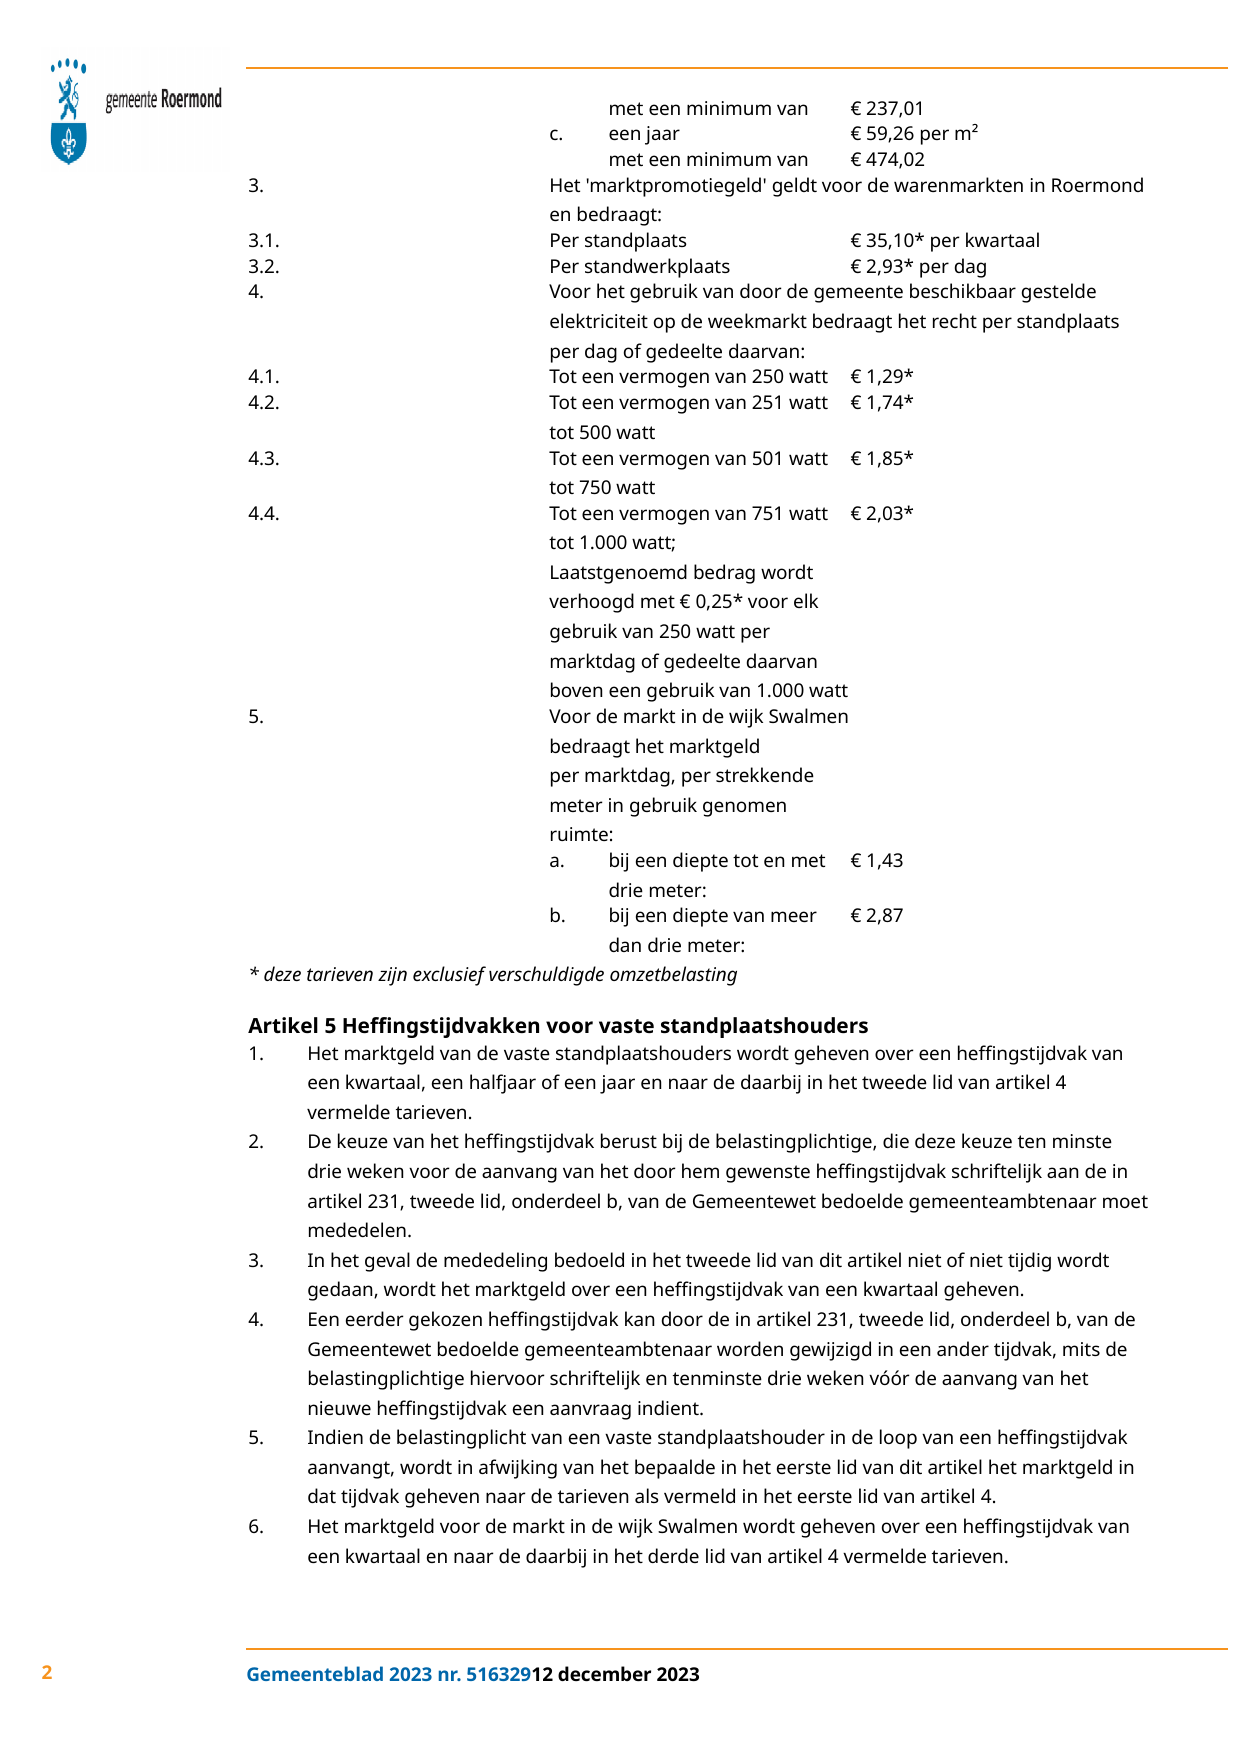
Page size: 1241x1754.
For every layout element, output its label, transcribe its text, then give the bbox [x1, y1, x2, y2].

table_cell [248, 95, 549, 172]
table_cell Tot een vermogen van 251 watt tot 500 watt [549, 389, 850, 445]
table_cell Per standwerkplaats [549, 253, 850, 279]
table_cell Voor het gebruik van door de gemeente beschikbaar gestelde elektriciteit op de weekmarkt bedraagt het recht per standplaats per dag of gedeelte daarvan: [549, 279, 1152, 364]
table_cell € 2,93* per dag [850, 253, 1152, 279]
table_cell 4. [248, 279, 549, 364]
table_cell Tot een vermogen van 250 watt [549, 364, 850, 389]
list Het marktgeld voor de markt in de wijk Swalmen wordt geheven over een heffingstijdvak van een kwartaal en naar de daarbij in het derde lid van artikel 4 vermelde tarieven. [248, 1513, 1152, 1569]
table_cell Tot een vermogen van 751 watt tot 1.000 watt; Laatstgenoemd bedrag wordt verhoogd met € 0,25* voor elk gebruik van 250 watt per marktdag of gedeelte daarvan boven een gebruik van 1.000 watt [549, 500, 850, 703]
list Indien de belastingplicht van een vaste standplaatshouder in de loop van een heffingstijdvak aanvangt, wordt in afwijking van het bepaalde in het eerste lid van dit artikel het marktgeld in dat tijdvak geheven naar de tarieven als vermeld in het eerste lid van artikel 4. [248, 1424, 1152, 1509]
list In het geval de mededeling bedoeld in het tweede lid van dit artikel niet of niet tijdig wordt gedaan, wordt het marktgeld over een heffingstijdvak van een kwartaal geheven. [248, 1247, 1152, 1302]
table_cell met een minimum van [549, 95, 850, 121]
table_cell met een minimum van [549, 146, 850, 172]
table_cell € 237,01 [850, 95, 1152, 121]
list Het marktgeld van de vaste standplaatshouders wordt geheven over een heffingstijdvak van een kwartaal, een halfjaar of een jaar en naar de daarbij in het tweede lid van artikel 4 vermelde tarieven. [248, 1040, 1152, 1125]
list De keuze van het heffingstijdvak berust bij de belastingplichtige, die deze keuze ten minste drie weken voor de aanvang van het door hem gewenste heffingstijdvak schriftelijk aan de in artikel 231, tweede lid, onderdeel b, van de Gemeentewet bedoelde gemeenteambtenaar moet mededelen. [248, 1129, 1152, 1243]
table_cell € 35,10* per kwartaal [850, 227, 1152, 253]
table_cell € 1,74* [850, 389, 1152, 445]
table_cell [850, 703, 1152, 847]
table_cell Per standplaats [549, 227, 850, 253]
list Een eerder gekozen heffingstijdvak kan door de in artikel 231, tweede lid, onderdeel b, van de Gemeentewet bedoelde gemeenteambtenaar worden gewijzigd in een ander tijdvak, mits de belastingplichtige hiervoor schriftelijk en tenminste drie weken vóór de aanvang van het nieuwe heffingstijdvak een aanvraag indient. [248, 1306, 1152, 1421]
picture [41, 47, 231, 172]
table_cell € 2,03* [850, 500, 1152, 703]
table_cell 3.2. [248, 253, 549, 279]
table_cell bij een diepte tot en met drie meter: [549, 847, 850, 903]
table_cell € 1,29* [850, 364, 1152, 389]
text Artikel 5 Heffingstijdvakken voor vaste standplaatshouders [248, 1012, 1152, 1040]
table_cell € 59,26 per m² [850, 121, 1152, 146]
table_cell 4.4. [248, 500, 549, 703]
table_cell € 2,87 [850, 903, 1152, 958]
table_cell 3. [248, 172, 549, 227]
table_cell Het 'marktpromotiegeld' geldt voor de warenmarkten in Roermond en bedraagt: [549, 172, 1152, 227]
table_cell Tot een vermogen van 501 watt tot 750 watt [549, 445, 850, 500]
table_cell 3.1. [248, 227, 549, 253]
table_cell Voor de markt in de wijk Swalmen bedraagt het marktgeld per marktdag, per strekkende meter in gebruik genomen ruimte: [549, 703, 850, 847]
table_cell € 1,43 [850, 847, 1152, 903]
table_cell een jaar [549, 121, 850, 146]
table_cell € 1,85* [850, 445, 1152, 500]
table_cell 4.2. [248, 389, 549, 445]
table_cell bij een diepte van meer dan drie meter: [549, 903, 850, 958]
table_cell 4.3. [248, 445, 549, 500]
table_cell 5. [248, 703, 549, 958]
table_cell 4.1. [248, 364, 549, 389]
table_cell € 474,02 [850, 146, 1152, 172]
text * deze tarieven zijn exclusief verschuldigde omzetbelasting [248, 961, 1152, 987]
